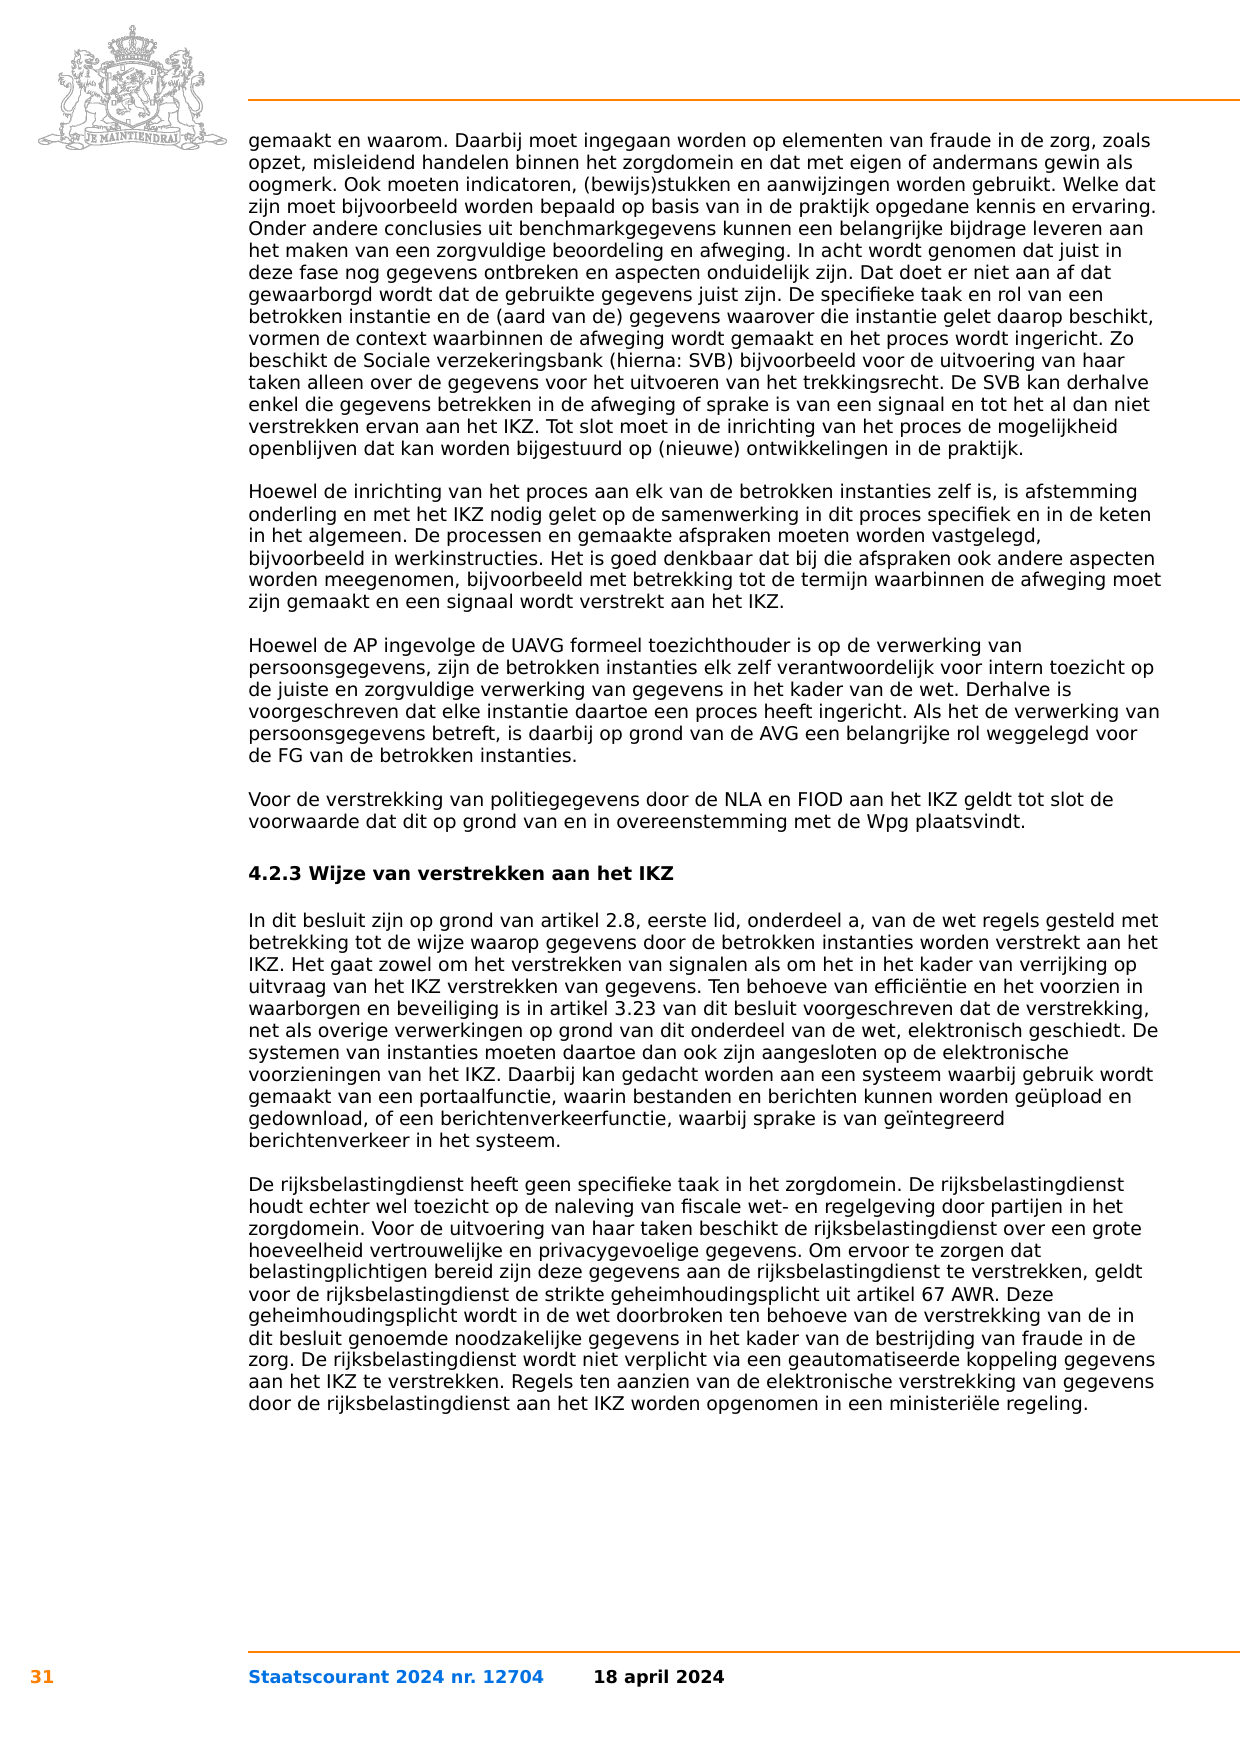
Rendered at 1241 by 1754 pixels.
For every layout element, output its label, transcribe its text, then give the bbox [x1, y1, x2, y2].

subtitle 4.2.3 Wijze van verstrekken aan het IKZ [248, 863, 1163, 885]
text Voor de verstrekking van politiegegevens door de NLA en FIOD aan het IKZ geldt tot slot de voorwaarde dat dit op grond van en in overeenstemming met de Wpg plaatsvindt. [248, 789, 1163, 833]
picture [38, 25, 227, 150]
text In dit besluit zijn op grond van artikel 2.8, eerste lid, onderdeel a, van de wet regels gesteld met betrekking tot de wijze waarop gegevens door de betrokken instanties worden verstrekt aan het IKZ. Het gaat zowel om het verstrekken van signalen als om het in het kader van verrijking op uitvraag van het IKZ verstrekken van gegevens. Ten behoeve van efficiëntie en het voorzien in waarborgen en beveiliging is in artikel 3.23 van dit besluit voorgeschreven dat de verstrekking, net als overige verwerkingen op grond van dit onderdeel van de wet, elektronisch geschiedt. De systemen van instanties moeten daartoe dan ook zijn aangesloten op de elektronische voorzieningen van het IKZ. Daarbij kan gedacht worden aan een systeem waarbij gebruik wordt gemaakt van een portaalfunctie, waarin bestanden en berichten kunnen worden geüpload en gedownload, of een berichtenverkeerfunctie, waarbij sprake is van geïntegreerd berichtenverkeer in het systeem. [248, 910, 1163, 1152]
text De rijksbelastingdienst heeft geen specifieke taak in het zorgdomein. De rijksbelastingdienst houdt echter wel toezicht op de naleving van fiscale wet- en regelgeving door partijen in het zorgdomein. Voor de uitvoering van haar taken beschikt de rijksbelastingdienst over een grote hoeveelheid vertrouwelijke en privacygevoelige gegevens. Om ervoor te zorgen dat belastingplichtigen bereid zijn deze gegevens aan de rijksbelastingdienst te verstrekken, geldt voor de rijksbelastingdienst de strikte geheimhoudingsplicht uit artikel 67 AWR. Deze geheimhoudingsplicht wordt in de wet doorbroken ten behoeve van de verstrekking van de in dit besluit genoemde noodzakelijke gegevens in het kader van de bestrijding van fraude in de zorg. De rijksbelastingdienst wordt niet verplicht via een geautomatiseerde koppeling gegevens aan het IKZ te verstrekken. Regels ten aanzien van de elektronische verstrekking van gegevens door de rijksbelastingdienst aan het IKZ worden opgenomen in een ministeriële regeling. [248, 1173, 1163, 1415]
text gemaakt en waarom. Daarbij moet ingegaan worden op elementen van fraude in de zorg, zoals opzet, misleidend handelen binnen het zorgdomein en dat met eigen of andermans gewin als oogmerk. Ook moeten indicatoren, (bewijs)stukken en aanwijzingen worden gebruikt. Welke dat zijn moet bijvoorbeeld worden bepaald op basis van in de praktijk opgedane kennis en ervaring. Onder andere conclusies uit benchmarkgegevens kunnen een belangrijke bijdrage leveren aan het maken van een zorgvuldige beoordeling en afweging. In acht wordt genomen dat juist in deze fase nog gegevens ontbreken en aspecten onduidelijk zijn. Dat doet er niet aan af dat gewaarborgd wordt dat de gebruikte gegevens juist zijn. De specifieke taak en rol van een betrokken instantie en de (aard van de) gegevens waarover die instantie gelet daarop beschikt, vormen de context waarbinnen de afweging wordt gemaakt en het proces wordt ingericht. Zo beschikt de Sociale verzekeringsbank (hierna: SVB) bijvoorbeeld voor de uitvoering van haar taken alleen over de gegevens voor het uitvoeren van het trekkingsrecht. De SVB kan derhalve enkel die gegevens betrekken in de afweging of sprake is van een signaal en tot het al dan niet verstrekken ervan aan het IKZ. Tot slot moet in de inrichting van het proces de mogelijkheid openblijven dat kan worden bijgestuurd op (nieuwe) ontwikkelingen in de praktijk. [248, 130, 1163, 459]
text Hoewel de AP ingevolge de UAVG formeel toezichthouder is op de verwerking van persoonsgegevens, zijn de betrokken instanties elk zelf verantwoordelijk voor intern toezicht op de juiste en zorgvuldige verwerking van gegevens in het kader van de wet. Derhalve is voorgeschreven dat elke instantie daartoe een proces heeft ingericht. Als het de verwerking van persoonsgegevens betreft, is daarbij op grond van de AVG een belangrijke rol weggelegd voor de FG van de betrokken instanties. [248, 635, 1163, 767]
text Hoewel de inrichting van het proces aan elk van de betrokken instanties zelf is, is afstemming onderling en met het IKZ nodig gelet op de samenwerking in dit proces specifiek en in de keten in het algemeen. De processen en gemaakte afspraken moeten worden vastgelegd, bijvoorbeeld in werkinstructies. Het is goed denkbaar dat bij die afspraken ook andere aspecten worden meegenomen, bijvoorbeeld met betrekking tot de termijn waarbinnen de afweging moet zijn gemaakt en een signaal wordt verstrekt aan het IKZ. [248, 481, 1163, 613]
